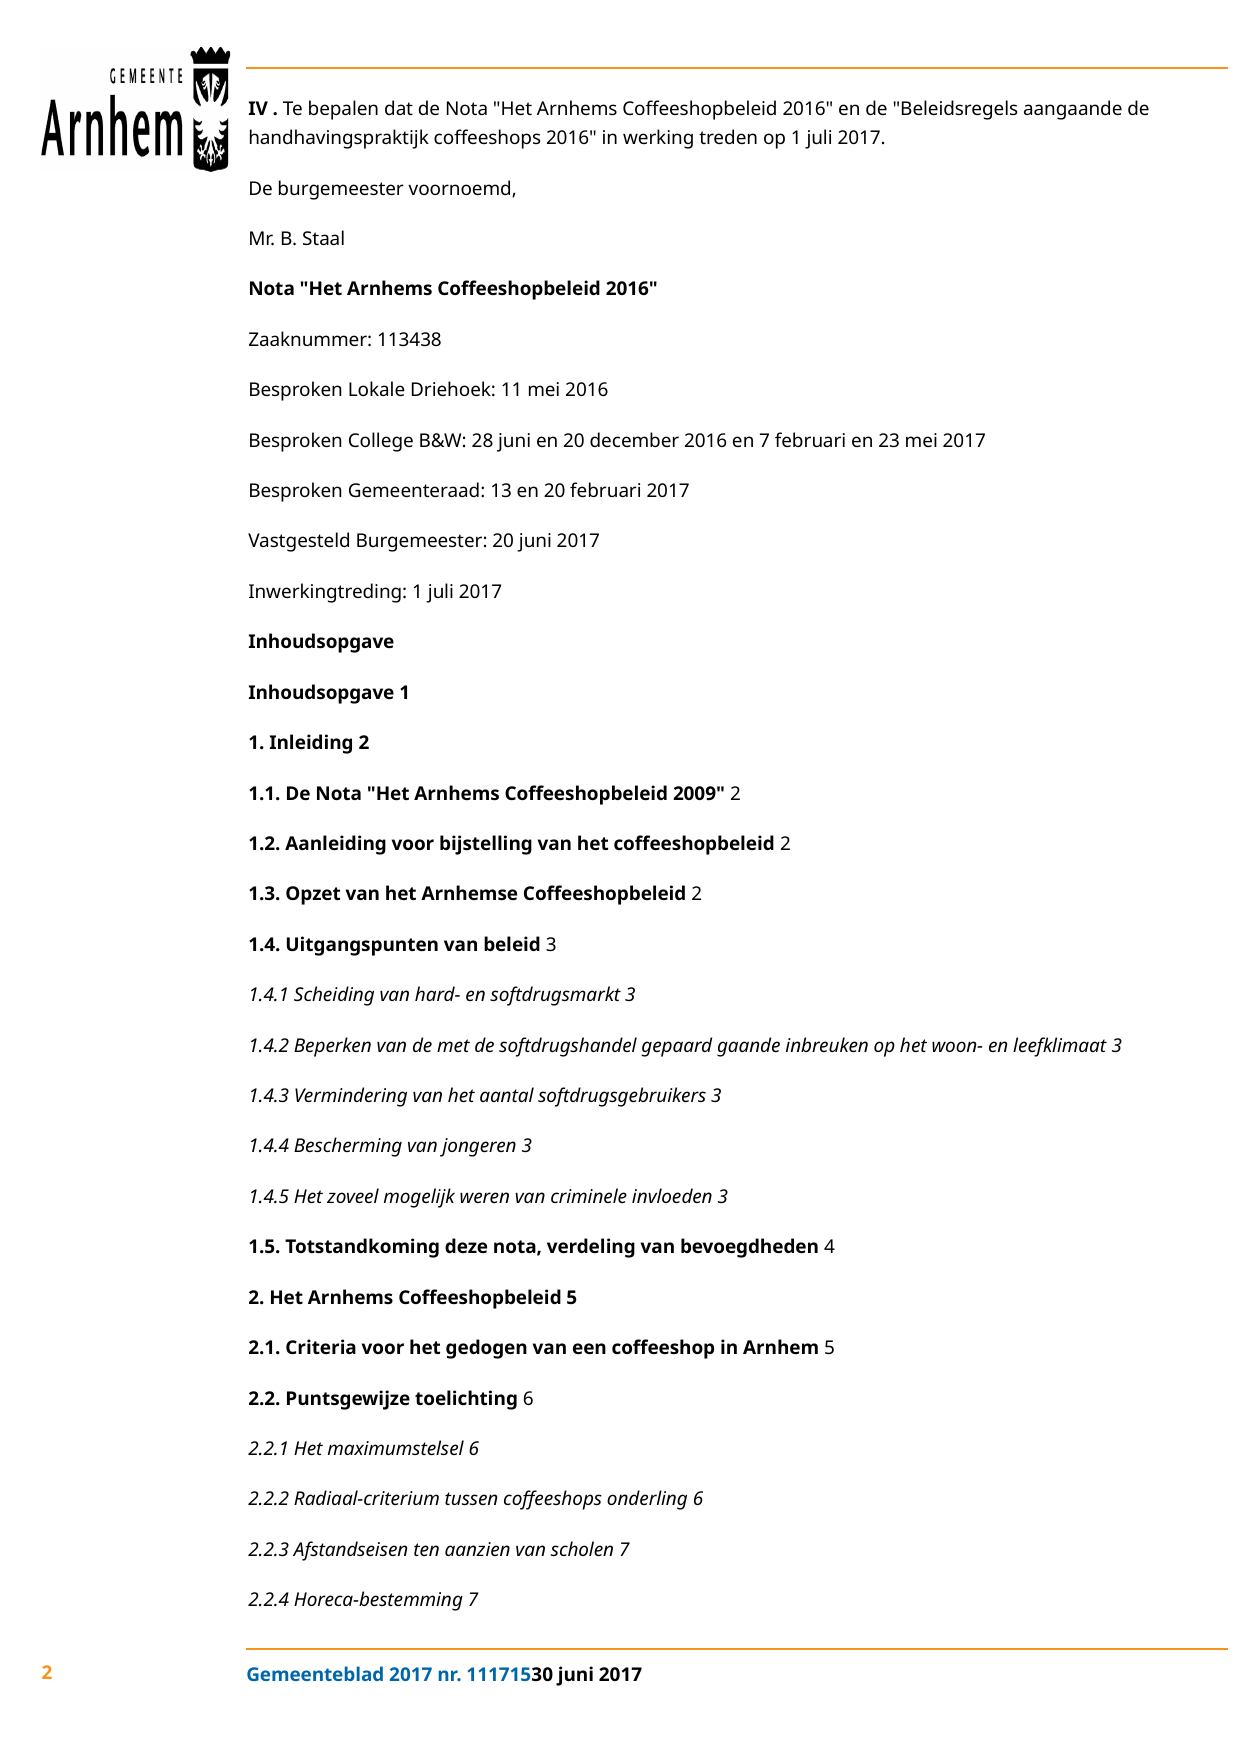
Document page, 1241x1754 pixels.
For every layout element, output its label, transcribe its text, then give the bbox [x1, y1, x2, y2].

text 1. Inleiding 2 [248, 729, 1152, 755]
text Zaaknummer: 113438 [248, 326, 1152, 352]
text 1.5. Totstandkoming deze nota, verdeling van bevoegdheden 4 [248, 1233, 1152, 1259]
text Besproken Gemeenteraad: 13 en 20 februari 2017 [248, 477, 1152, 503]
text IV . Te bepalen dat de Nota "Het Arnhems Coffeeshopbeleid 2016" en de "Beleidsregels aangaande de handhavingspraktijk coffeeshops 2016" in werking treden op 1 juli 2017. [248, 95, 1152, 150]
text 1.4.3 Vermindering van het aantal softdrugsgebruikers 3 [248, 1082, 1152, 1108]
text 1.1. De Nota "Het Arnhems Coffeeshopbeleid 2009" 2 [248, 780, 1152, 806]
text Nota "Het Arnhems Coffeeshopbeleid 2016" [248, 276, 1152, 301]
text 2.2.3 Afstandseisen ten aanzien van scholen 7 [248, 1536, 1152, 1562]
text 1.4.5 Het zoveel mogelijk weren van criminele invloeden 3 [248, 1183, 1152, 1209]
text Vastgesteld Burgemeester: 20 juni 2017 [248, 528, 1152, 553]
text 2.2.4 Horeca-bestemming 7 [248, 1586, 1152, 1612]
text De burgemeester voornoemd, [248, 175, 1152, 201]
text 1.2. Aanleiding voor bijstelling van het coffeeshopbeleid 2 [248, 830, 1152, 856]
text Inhoudsopgave 1 [248, 679, 1152, 705]
text 2.2.1 Het maximumstelsel 6 [248, 1435, 1152, 1461]
text 2.2. Puntsgewijze toelichting 6 [248, 1385, 1152, 1411]
text 2. Het Arnhems Coffeeshopbeleid 5 [248, 1284, 1152, 1310]
text Inwerkingtreding: 1 juli 2017 [248, 578, 1152, 604]
picture [41, 47, 231, 172]
text 1.4.4 Bescherming van jongeren 3 [248, 1133, 1152, 1158]
text 2.2.2 Radiaal-criterium tussen coffeeshops onderling 6 [248, 1486, 1152, 1511]
text Mr. B. Staal [248, 225, 1152, 251]
text 1.4.2 Beperken van de met de softdrugshandel gepaard gaande inbreuken op het woon- en leefklimaat 3 [248, 1032, 1152, 1058]
text Inhoudsopgave [248, 628, 1152, 654]
text 1.4.1 Scheiding van hard- en softdrugsmarkt 3 [248, 981, 1152, 1007]
text 2.1. Criteria voor het gedogen van een coffeeshop in Arnhem 5 [248, 1334, 1152, 1360]
text 1.4. Uitgangspunten van beleid 3 [248, 931, 1152, 957]
text 1.3. Opzet van het Arnhemse Coffeeshopbeleid 2 [248, 881, 1152, 906]
text Besproken Lokale Driehoek: 11 mei 2016 [248, 376, 1152, 402]
text Besproken College B&W: 28 juni en 20 december 2016 en 7 februari en 23 mei 2017 [248, 427, 1152, 453]
